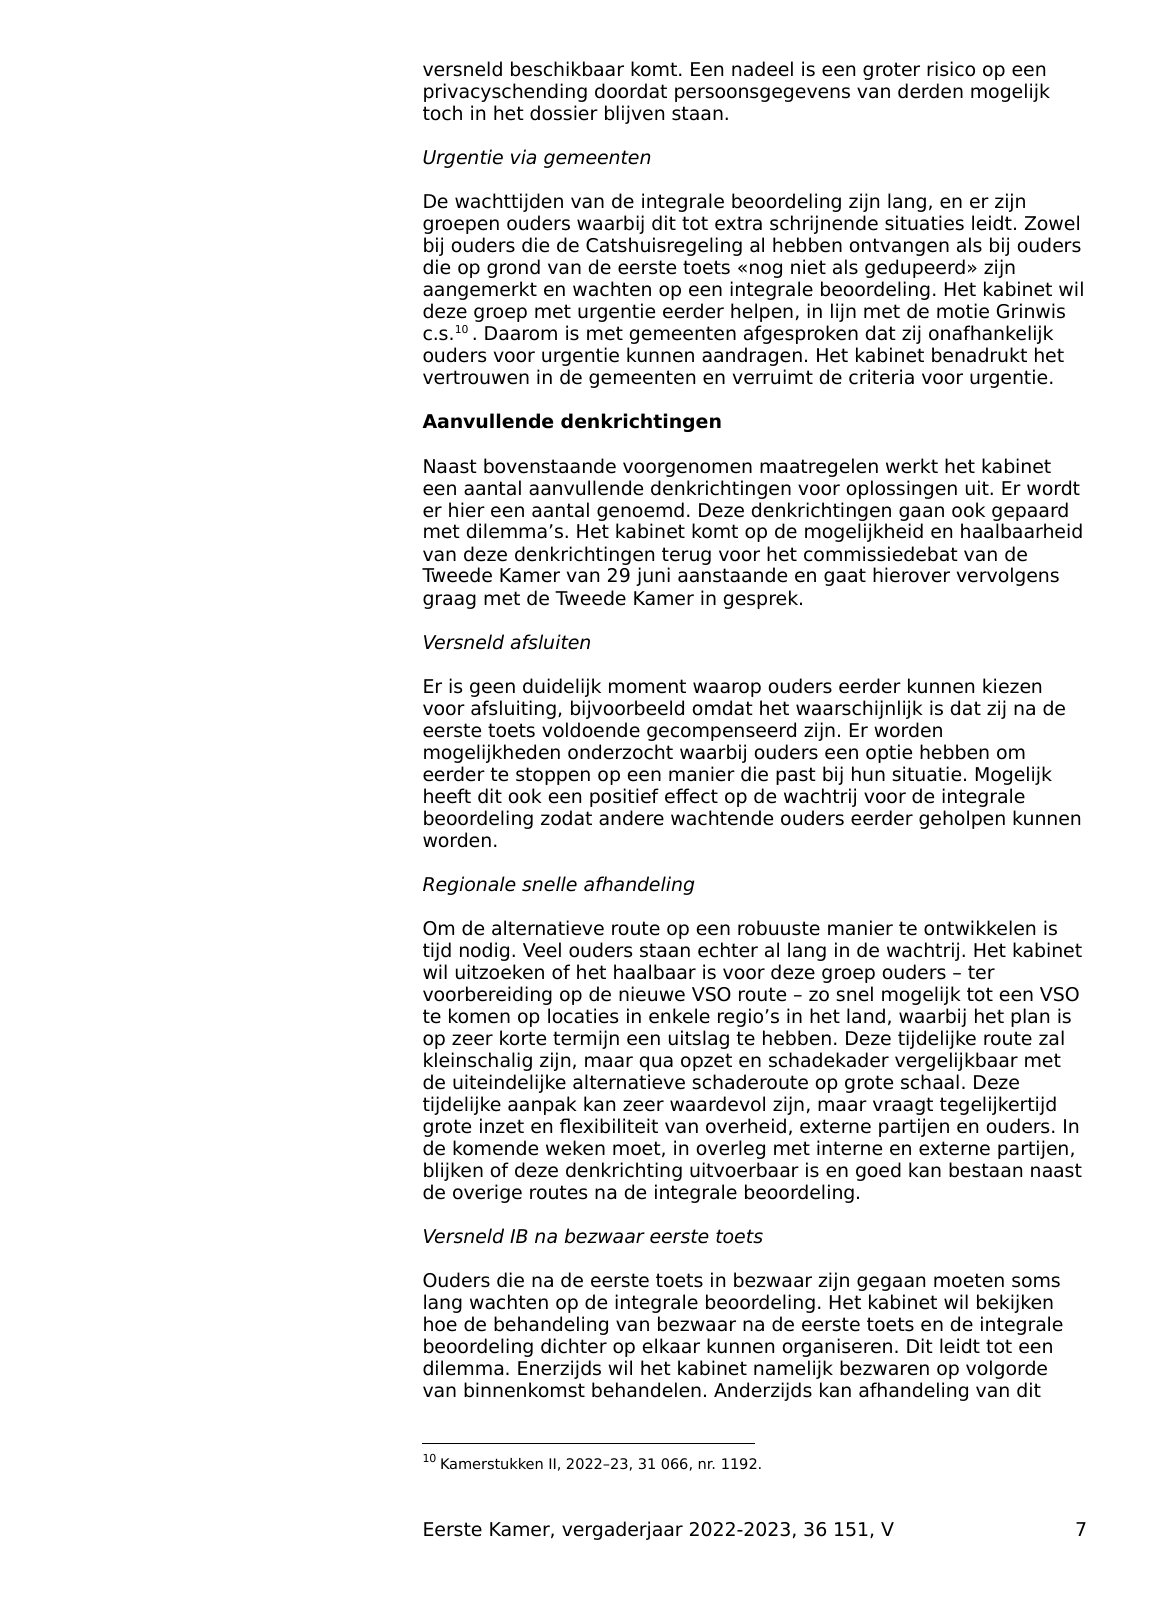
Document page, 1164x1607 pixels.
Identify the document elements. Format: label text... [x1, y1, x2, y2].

subtitle Urgentie via gemeenten [422, 147, 1087, 169]
text Om de alternatieve route op een robuuste manier te ontwikkelen is tijd nodig. Veel ouders staan echter al lang in de wachtrij. Het kabinet wil uitzoeken of het haalbaar is voor deze groep ouders – ter voorbereiding op de nieuwe VSO route – zo snel mogelijk tot een VSO te komen op locaties in enkele regio’s in het land, waarbij het plan is op zeer korte termijn een uitslag te hebben. Deze tijdelijke route zal kleinschalig zijn, maar qua opzet en schadekader vergelijkbaar met de uiteindelijke alternatieve schaderoute op grote schaal. Deze tijdelijke aanpak kan zeer waardevol zijn, maar vraagt tegelijkertijd grote inzet en flexibiliteit van overheid, externe partijen en ouders. In de komende weken moet, in overleg met interne en externe partijen, blijken of deze denkrichting uitvoerbaar is en goed kan bestaan naast de overige routes na de integrale beoordeling. [422, 918, 1087, 1204]
subtitle Versneld afsluiten [422, 632, 1087, 653]
subtitle Aanvullende denkrichtingen [422, 411, 1087, 433]
text Naast bovenstaande voorgenomen maatregelen werkt het kabinet een aantal aanvullende denkrichtingen voor oplossingen uit. Er wordt er hier een aantal genoemd. Deze denkrichtingen gaan ook gepaard met dilemma’s. Het kabinet komt op de mogelijkheid en haalbaarheid van deze denkrichtingen terug voor het commissiedebat van de Tweede Kamer van 29 juni aanstaande en gaat hierover vervolgens graag met de Tweede Kamer in gesprek. [422, 456, 1087, 609]
text Er is geen duidelijk moment waarop ouders eerder kunnen kiezen voor afsluiting, bijvoorbeeld omdat het waarschijnlijk is dat zij na de eerste toets voldoende gecompenseerd zijn. Er worden mogelijkheden onderzocht waarbij ouders een optie hebben om eerder te stoppen op een manier die past bij hun situatie. Mogelijk heeft dit ook een positief effect op de wachtrij voor de integrale beoordeling zodat andere wachtende ouders eerder geholpen kunnen worden. [422, 676, 1087, 852]
text Ouders die na de eerste toets in bezwaar zijn gegaan moeten soms lang wachten op de integrale beoordeling. Het kabinet wil bekijken hoe de behandeling van bezwaar na de eerste toets en de integrale beoordeling dichter op elkaar kunnen organiseren. Dit leidt tot een dilemma. Enerzijds wil het kabinet namelijk bezwaren op volgorde van binnenkomst behandelen. Anderzijds kan afhandeling van dit [422, 1270, 1087, 1402]
text De wachttijden van de integrale beoordeling zijn lang, en er zijn groepen ouders waarbij dit tot extra schrijnende situaties leidt. Zowel bij ouders die de Catshuisregeling al hebben ontvangen als bij ouders die op grond van de eerste toets «nog niet als gedupeerd» zijn aangemerkt en wachten op een integrale beoordeling. Het kabinet wil deze groep met urgentie eerder helpen, in lijn met de motie Grinwis c.s.. Daarom is met gemeenten afgesproken dat zij onafhankelijk ouders voor urgentie kunnen aandragen. Het kabinet benadrukt het vertrouwen in de gemeenten en verruimt de criteria voor urgentie. [422, 191, 1087, 389]
subtitle Versneld IB na bezwaar eerste toets [422, 1226, 1087, 1248]
text Kamerstukken II, 2022–23, 31 066, nr. 1192. [422, 1452, 1087, 1474]
subtitle Regionale snelle afhandeling [422, 874, 1087, 896]
text versneld beschikbaar komt. Een nadeel is een groter risico op een privacyschending doordat persoonsgegevens van derden mogelijk toch in het dossier blijven staan. [422, 59, 1087, 125]
